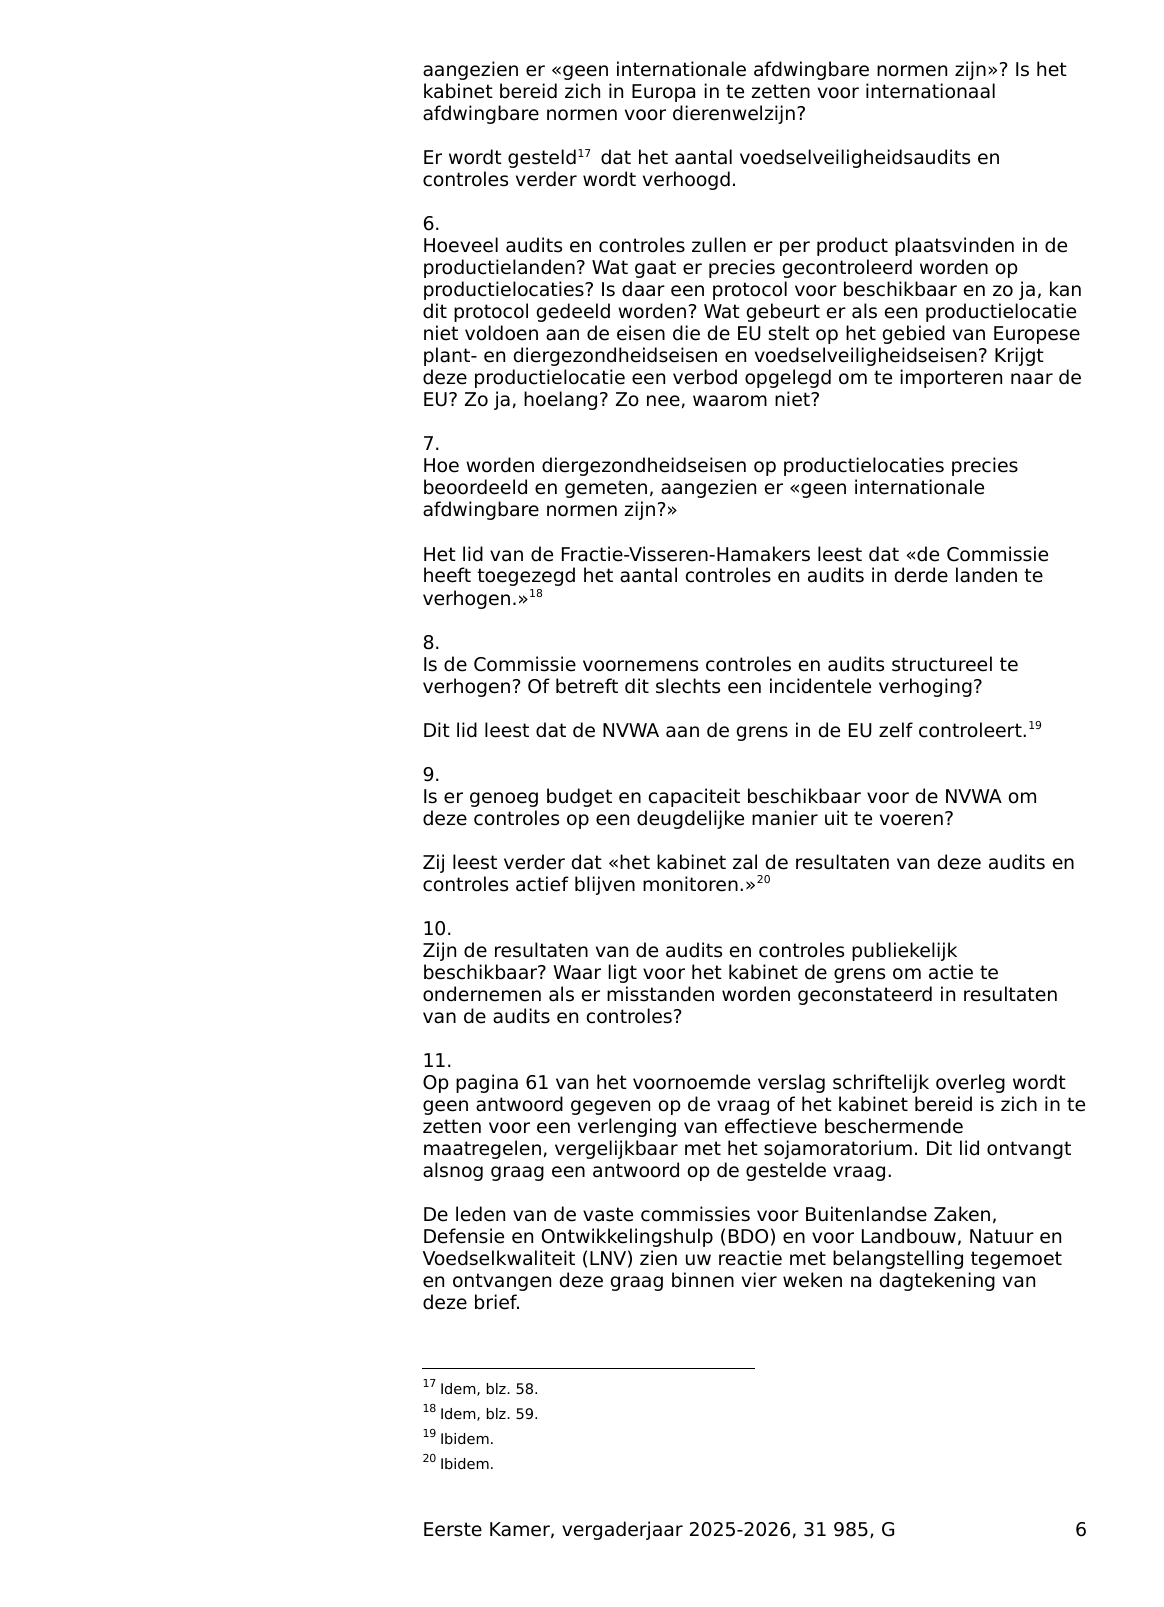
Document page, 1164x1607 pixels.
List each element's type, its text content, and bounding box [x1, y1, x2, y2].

text 6. [422, 213, 1087, 235]
text 11. [422, 1050, 1087, 1072]
text Idem, blz. 59. [422, 1402, 1087, 1424]
text Dit lid leest dat de NVWA aan de grens in de EU zelf controleert. [422, 720, 1087, 742]
text Is de Commissie voornemens controles en audits structureel te verhogen? Of betreft dit slechts een incidentele verhoging? [422, 653, 1087, 697]
text Op pagina 61 van het voornoemde verslag schriftelijk overleg wordt geen antwoord gegeven op de vraag of het kabinet bereid is zich in te zetten voor een verlenging van effectieve beschermende maatregelen, vergelijkbaar met het sojamoratorium. Dit lid ontvangt alsnog graag een antwoord op de gestelde vraag. [422, 1072, 1087, 1182]
text 10. [422, 918, 1087, 940]
text aangezien er «geen internationale afdwingbare normen zijn»? Is het kabinet bereid zich in Europa in te zetten voor internationaal afdwingbare normen voor dierenwelzijn? [422, 59, 1087, 125]
text Idem, blz. 58. [422, 1377, 1087, 1399]
text Ibidem. [422, 1452, 1087, 1474]
text De leden van de vaste commissies voor Buitenlandse Zaken, Defensie en Ontwikkelingshulp (BDO) en voor Landbouw, Natuur en Voedselkwaliteit (LNV) zien uw reactie met belangstelling tegemoet en ontvangen deze graag binnen vier weken na dagtekening van deze brief. [422, 1204, 1087, 1314]
text Zijn de resultaten van de audits en controles publiekelijk beschikbaar? Waar ligt voor het kabinet de grens om actie te ondernemen als er misstanden worden geconstateerd in resultaten van de audits en controles? [422, 940, 1087, 1028]
text 9. [422, 764, 1087, 786]
text Hoeveel audits en controles zullen er per product plaatsvinden in de productielanden? Wat gaat er precies gecontroleerd worden op productielocaties? Is daar een protocol voor beschikbaar en zo ja, kan dit protocol gedeeld worden? Wat gebeurt er als een productielocatie niet voldoen aan de eisen die de EU stelt op het gebied van Europese plant- en diergezondheidseisen en voedselveiligheidseisen? Krijgt deze productielocatie een verbod opgelegd om te importeren naar de EU? Zo ja, hoelang? Zo nee, waarom niet? [422, 235, 1087, 411]
text 7. [422, 433, 1087, 455]
text Is er genoeg budget en capaciteit beschikbaar voor de NVWA om deze controles op een deugdelijke manier uit te voeren? [422, 786, 1087, 830]
text Het lid van de Fractie-Visseren-Hamakers leest dat «de Commissie heeft toegezegd het aantal controles en audits in derde landen te verhogen.» [422, 543, 1087, 609]
text Zij leest verder dat «het kabinet zal de resultaten van deze audits en controles actief blijven monitoren.» [422, 852, 1087, 896]
text 8. [422, 632, 1087, 653]
text Ibidem. [422, 1427, 1087, 1449]
text Er wordt gesteld dat het aantal voedselveiligheidsaudits en controles verder wordt verhoogd. [422, 147, 1087, 191]
text Hoe worden diergezondheidseisen op productielocaties precies beoordeeld en gemeten, aangezien er «geen internationale afdwingbare normen zijn?» [422, 455, 1087, 521]
